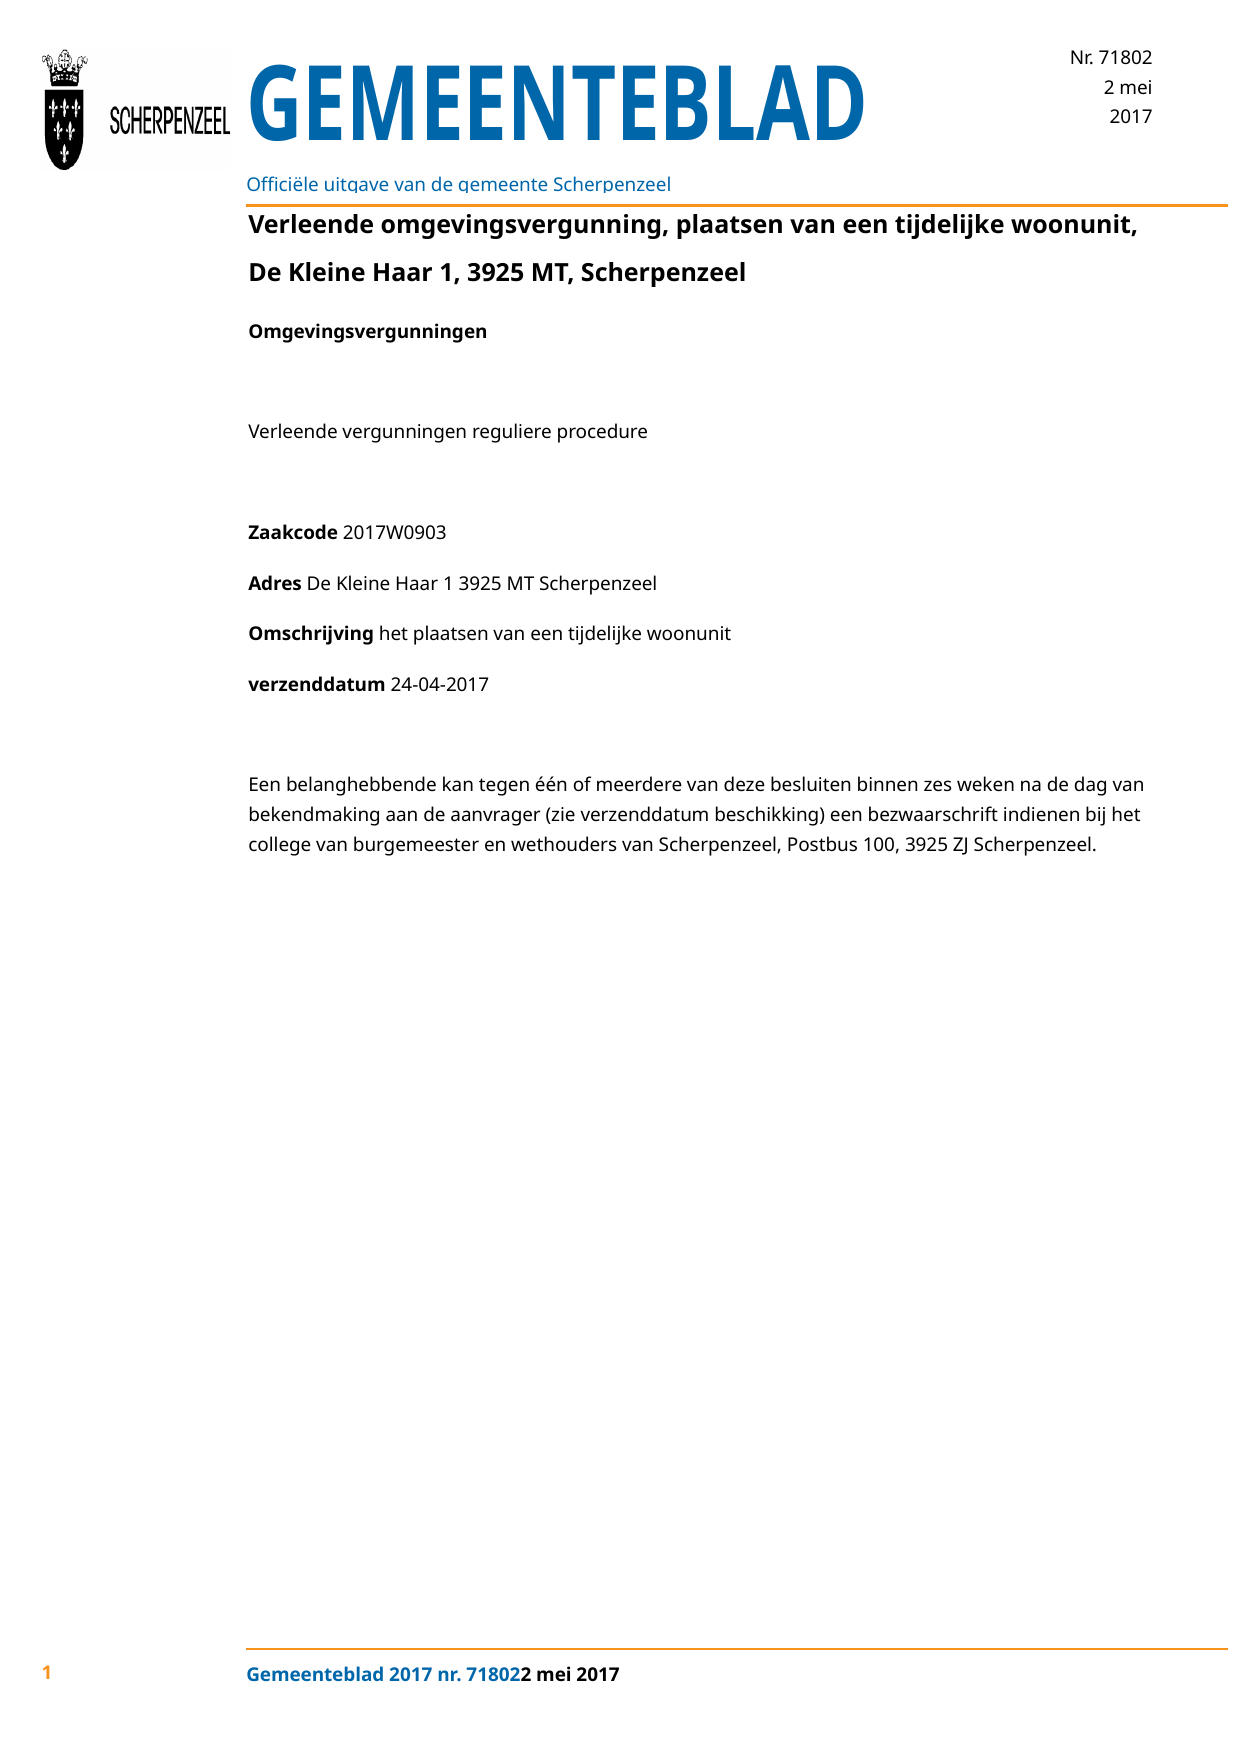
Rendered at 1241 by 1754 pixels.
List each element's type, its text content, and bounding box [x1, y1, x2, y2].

text Een belanghebbende kan tegen één of meerdere van deze besluiten binnen zes weken na de dag van bekendmaking aan de aanvrager (zie verzenddatum beschikking) een bezwaarschrift indienen bij het college van burgemeester en wethouders van Scherpenzeel, Postbus 100, 3925 ZJ Scherpenzeel. [248, 772, 1152, 857]
text Adres De Kleine Haar 1 3925 MT Scherpenzeel [248, 570, 1152, 596]
text Omschrijving het plaatsen van een tijdelijke woonunit [248, 620, 1152, 646]
text Zaakcode 2017W0903 [248, 519, 1152, 545]
text Verleende vergunningen reguliere procedure [248, 419, 1152, 444]
text Omgevingsvergunningen [248, 318, 1152, 344]
text verzenddatum 24-04-2017 [248, 671, 1152, 697]
text Verleende omgevingsvergunning, plaatsen van een tijdelijke woonunit, De Kleine Haar 1, 3925 MT, Scherpenzeel [248, 207, 1152, 288]
picture [41, 47, 231, 172]
